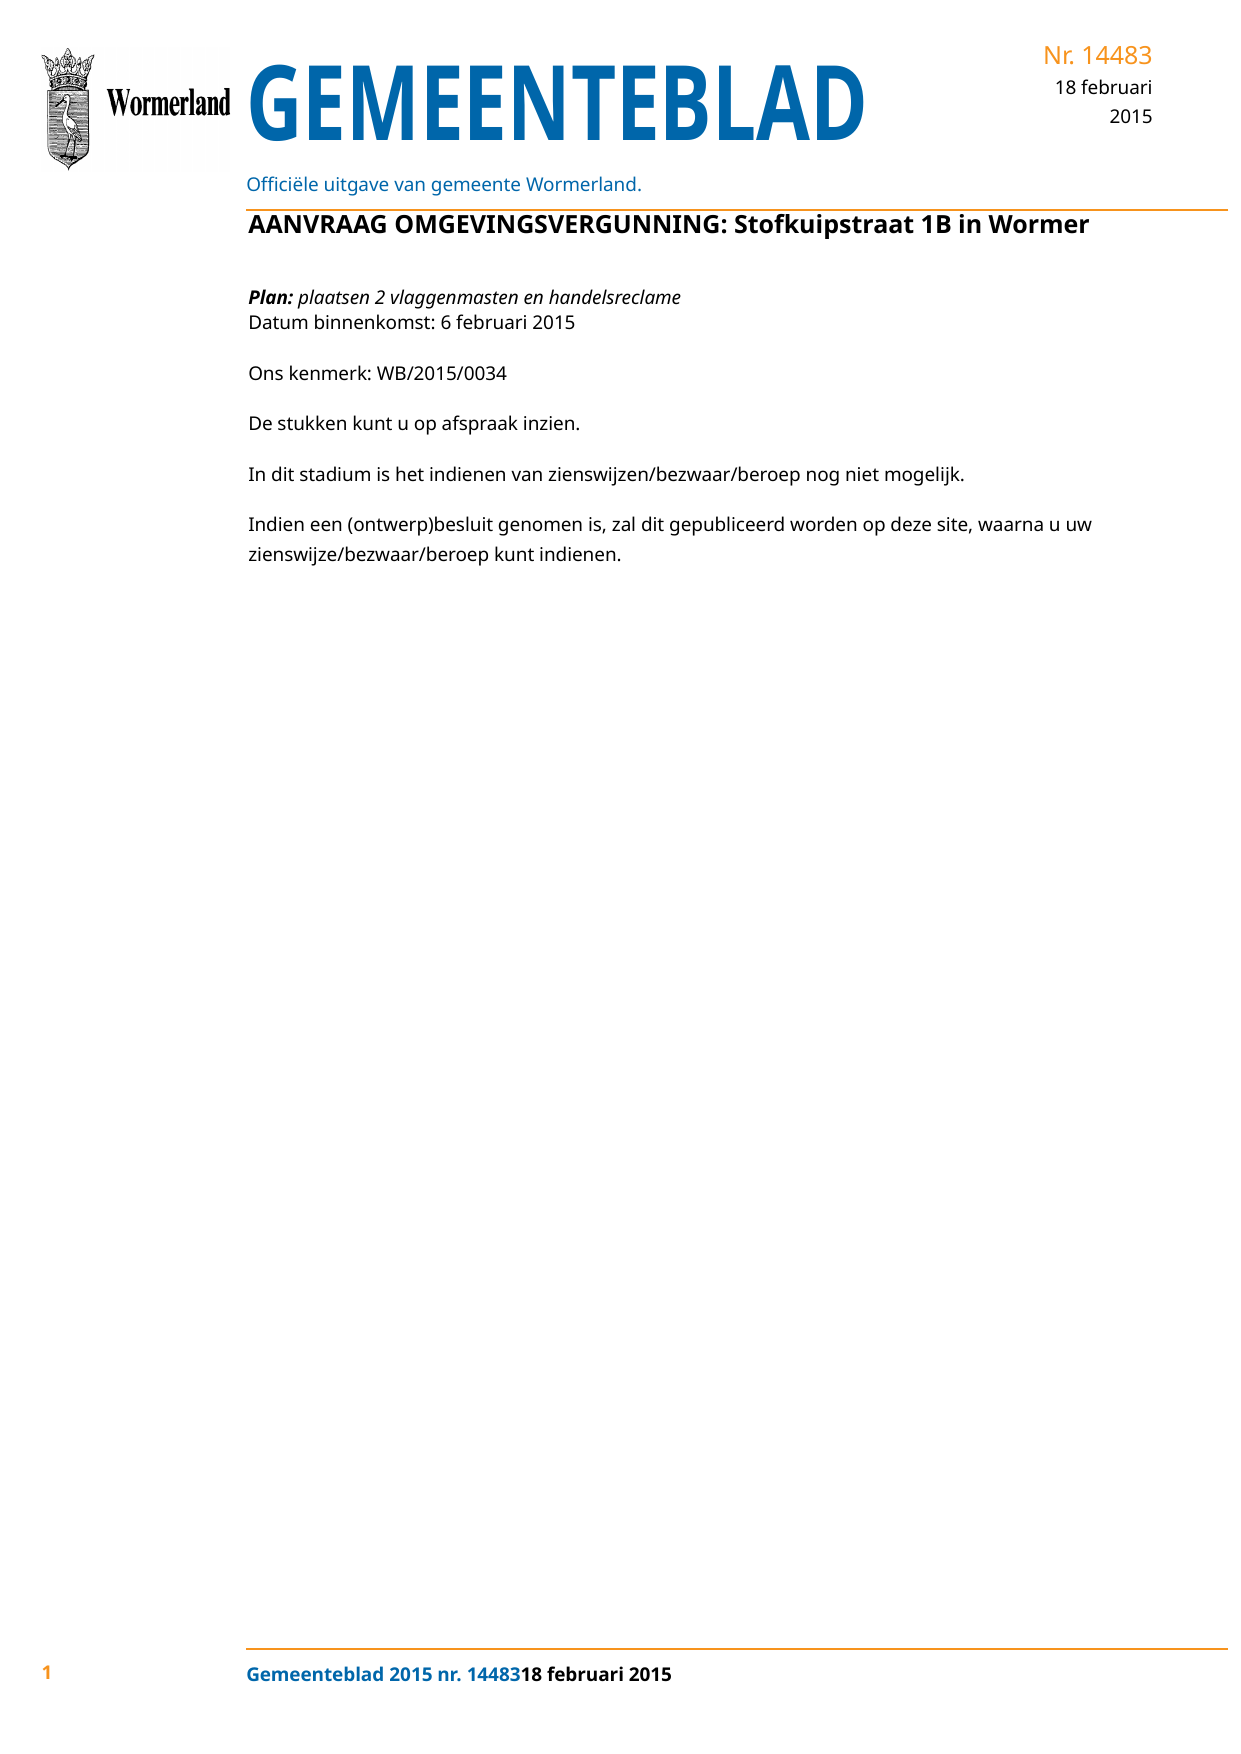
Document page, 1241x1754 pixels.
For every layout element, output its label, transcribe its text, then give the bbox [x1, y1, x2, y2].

text Plan: plaatsen 2 vlaggenmasten en handelsreclame [248, 284, 1152, 309]
text AANVRAAG OMGEVINGSVERGUNNING: Stofkuipstraat 1B in Wormer [248, 211, 1152, 241]
picture [41, 47, 231, 172]
text De stukken kunt u op afspraak inzien. [248, 410, 1152, 436]
text Ons kenmerk: WB/2015/0034 [248, 360, 1152, 386]
text Indien een (ontwerp)besluit genomen is, zal dit gepubliceerd worden op deze site, waarna u uw zienswijze/bezwaar/beroep kunt indienen. [248, 511, 1152, 567]
text In dit stadium is het indienen van zienswijzen/bezwaar/beroep nog niet mogelijk. [248, 461, 1152, 487]
text Datum binnenkomst: 6 februari 2015 [248, 309, 1152, 335]
